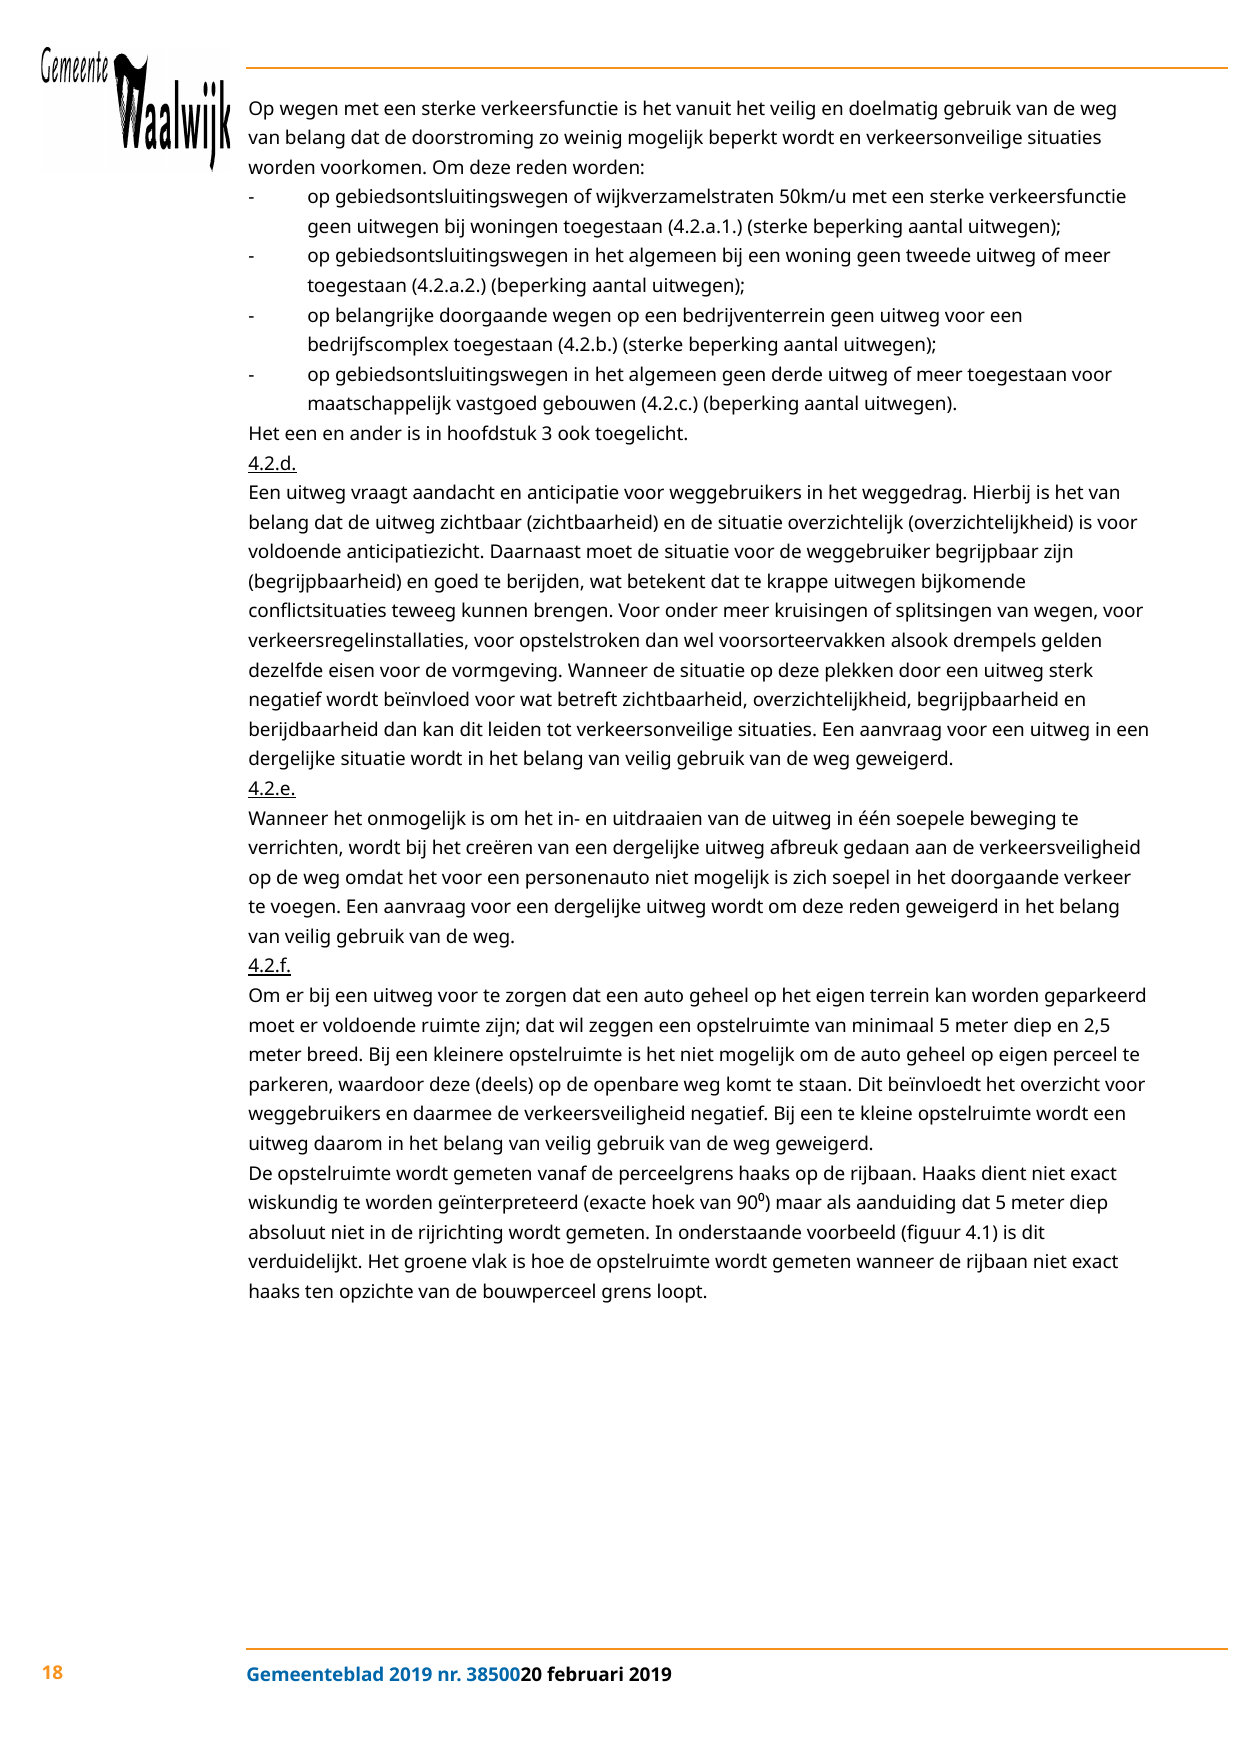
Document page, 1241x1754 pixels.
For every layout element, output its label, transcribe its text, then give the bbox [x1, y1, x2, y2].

text Het een en ander is in hoofdstuk 3 ook toegelicht. [248, 420, 1152, 446]
text 4.2.e. [248, 775, 1152, 801]
text Om er bij een uitweg voor te zorgen dat een auto geheel op het eigen terrein kan worden geparkeerd moet er voldoende ruimte zijn; dat wil zeggen een opstelruimte van minimaal 5 meter diep en 2,5 meter breed. Bij een kleinere opstelruimte is het niet mogelijk om de auto geheel op eigen perceel te parkeren, waardoor deze (deels) op de openbare weg komt te staan. Dit beïnvloedt het overzicht voor weggebruikers en daarmee de verkeersveiligheid negatief. Bij een te kleine opstelruimte wordt een uitweg daarom in het belang van veilig gebruik van de weg geweigerd. [248, 982, 1152, 1156]
text Een uitweg vraagt aandacht en anticipatie voor weggebruikers in het weggedrag. Hierbij is het van belang dat de uitweg zichtbaar (zichtbaarheid) en de situatie overzichtelijk (overzichtelijkheid) is voor voldoende anticipatiezicht. Daarnaast moet de situatie voor de weggebruiker begrijpbaar zijn (begrijpbaarheid) en goed te berijden, wat betekent dat te krappe uitwegen bijkomende conflictsituaties teweeg kunnen brengen. Voor onder meer kruisingen of splitsingen van wegen, voor verkeersregelinstallaties, voor opstelstroken dan wel voorsorteervakken alsook drempels gelden dezelfde eisen voor de vormgeving. Wanneer de situatie op deze plekken door een uitweg sterk negatief wordt beïnvloed voor wat betreft zichtbaarheid, overzichtelijkheid, begrijpbaarheid en berijdbaarheid dan kan dit leiden tot verkeersonveilige situaties. Een aanvraag voor een uitweg in een dergelijke situatie wordt in het belang van veilig gebruik van de weg geweigerd. [248, 479, 1152, 771]
list op belangrijke doorgaande wegen op een bedrijventerrein geen uitweg voor een bedrijfscomplex toegestaan (4.2.b.) (sterke beperking aantal uitwegen); [248, 302, 1152, 357]
list op gebiedsontsluitingswegen of wijkverzamelstraten 50km/u met een sterke verkeersfunctie geen uitwegen bij woningen toegestaan (4.2.a.1.) (sterke beperking aantal uitwegen); [248, 183, 1152, 239]
text 4.2.f. [248, 953, 1152, 978]
list op gebiedsontsluitingswegen in het algemeen bij een woning geen tweede uitweg of meer toegestaan (4.2.a.2.) (beperking aantal uitwegen); [248, 243, 1152, 298]
text 4.2.d. [248, 450, 1152, 476]
text Wanneer het onmogelijk is om het in- en uitdraaien van de uitweg in één soepele beweging te verrichten, wordt bij het creëren van een dergelijke uitweg afbreuk gedaan aan de verkeersveiligheid op de weg omdat het voor een personenauto niet mogelijk is zich soepel in het doorgaande verkeer te voegen. Een aanvraag voor een dergelijke uitweg wordt om deze reden geweigerd in het belang van veilig gebruik van de weg. [248, 805, 1152, 949]
picture [41, 47, 231, 172]
text Op wegen met een sterke verkeersfunctie is het vanuit het veilig en doelmatig gebruik van de weg van belang dat de doorstroming zo weinig mogelijk beperkt wordt en verkeersonveilige situaties worden voorkomen. Om deze reden worden: [248, 95, 1152, 180]
list op gebiedsontsluitingswegen in het algemeen geen derde uitweg of meer toegestaan voor maatschappelijk vastgoed gebouwen (4.2.c.) (beperking aantal uitwegen). [248, 361, 1152, 416]
text De opstelruimte wordt gemeten vanaf de perceelgrens haaks op de rijbaan. Haaks dient niet exact wiskundig te worden geïnterpreteerd (exacte hoek van 90⁰) maar als aanduiding dat 5 meter diep absoluut niet in de rijrichting wordt gemeten. In onderstaande voorbeeld (figuur 4.1) is dit verduidelijkt. Het groene vlak is hoe de opstelruimte wordt gemeten wanneer de rijbaan niet exact haaks ten opzichte van de bouwperceel grens loopt. [248, 1160, 1152, 1304]
